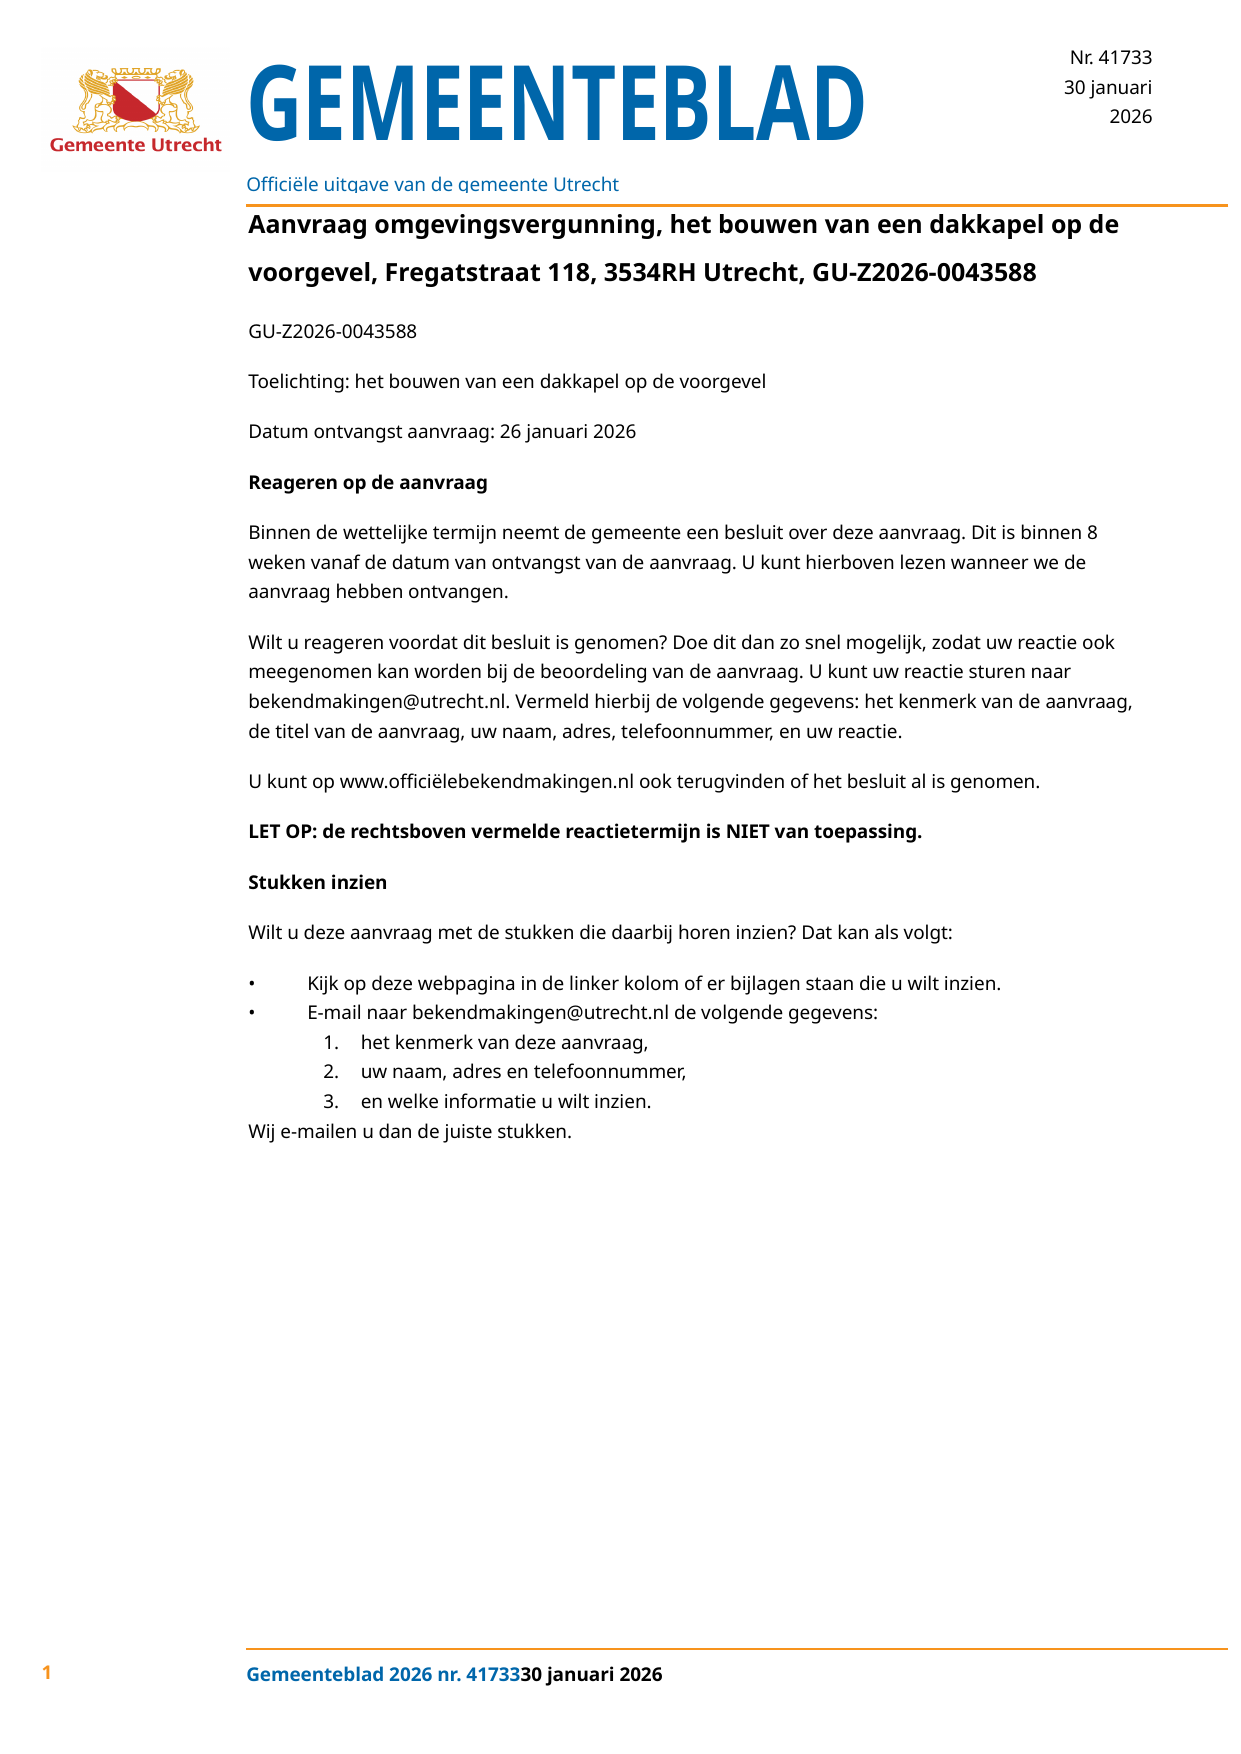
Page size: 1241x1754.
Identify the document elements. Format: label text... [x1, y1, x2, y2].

text Stukken inzien [248, 869, 1152, 895]
text Wilt u reageren voordat dit besluit is genomen? Doe dit dan zo snel mogelijk, zodat uw reactie ook meegenomen kan worden bij de beoordeling van de aanvraag. U kunt uw reactie sturen naar bekendmakingen@utrecht.nl. Vermeld hierbij de volgende gegevens: het kenmerk van de aanvraag, de titel van de aanvraag, uw naam, adres, telefoonnummer, en uw reactie. [248, 629, 1152, 744]
text Datum ontvangst aanvraag: 26 januari 2026 [248, 419, 1152, 444]
text Reageren op de aanvraag [248, 469, 1152, 495]
text Binnen de wettelijke termijn neemt de gemeente een besluit over deze aanvraag. Dit is binnen 8 weken vanaf de datum van ontvangst van de aanvraag. U kunt hierboven lezen wanneer we de aanvraag hebben ontvangen. [248, 519, 1152, 604]
picture [41, 47, 231, 172]
list het kenmerk van deze aanvraag, [323, 1029, 1152, 1055]
list Kijk op deze webpagina in de linker kolom of er bijlagen staan die u wilt inzien. [248, 970, 1152, 996]
text Wij e-mailen u dan de juiste stukken. [248, 1118, 1152, 1144]
list en welke informatie u wilt inzien. [323, 1088, 1152, 1114]
text Toelichting: het bouwen van een dakkapel op de voorgevel [248, 368, 1152, 394]
list E-mail naar bekendmakingen@utrecht.nl de volgende gegevens: [248, 999, 1152, 1025]
list uw naam, adres en telefoonnummer, [323, 1059, 1152, 1084]
text LET OP: de rechtsboven vermelde reactietermijn is NIET van toepassing. [248, 819, 1152, 844]
text Wilt u deze aanvraag met de stukken die daarbij horen inzien? Dat kan als volgt: [248, 919, 1152, 945]
text U kunt op www.officiëlebekendmakingen.nl ook terugvinden of het besluit al is genomen. [248, 768, 1152, 794]
text Aanvraag omgevingsvergunning, het bouwen van een dakkapel op de voorgevel, Fregatstraat 118, 3534RH Utrecht, GU-Z2026-0043588 [248, 207, 1152, 288]
text GU-Z2026-0043588 [248, 318, 1152, 344]
